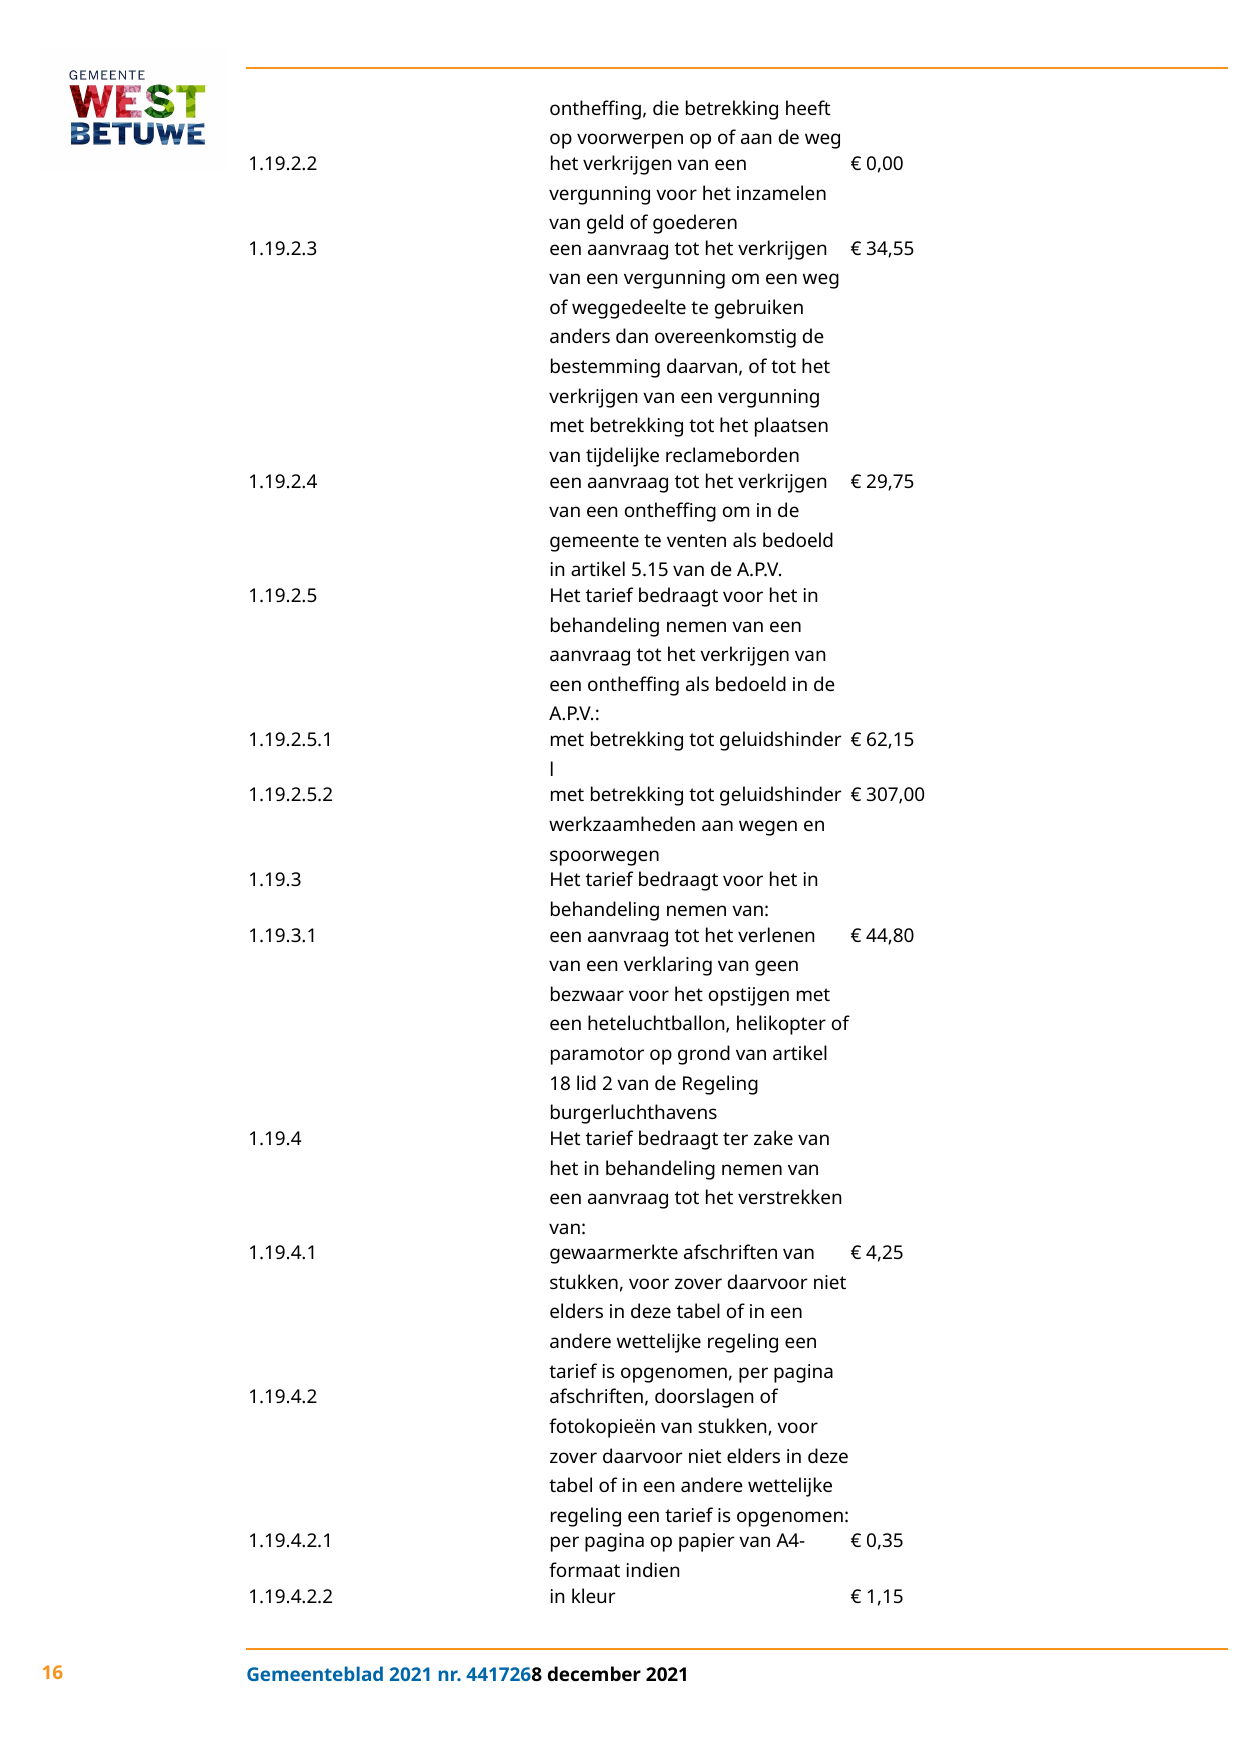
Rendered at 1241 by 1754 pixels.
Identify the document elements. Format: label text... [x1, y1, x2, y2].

table_cell [850, 1125, 1152, 1239]
table_cell Het tarief bedraagt ter zake van het in behandeling nemen van een aanvraag tot het verstrekken van: [549, 1125, 850, 1239]
table_cell € 4,25 [850, 1240, 1152, 1384]
table_cell het verkrijgen van een vergunning voor het inzamelen van geld of goederen [549, 150, 850, 235]
table_cell met betrekking tot geluidshinder werkzaamheden aan wegen en spoorwegen [549, 782, 850, 867]
table_cell 1.19.2.4 [248, 468, 549, 582]
table_cell afschriften, doorslagen of fotokopieën van stukken, voor zover daarvoor niet elders in deze tabel of in een andere wettelijke regeling een tarief is opgenomen: [549, 1384, 850, 1528]
table_cell 1.19.4 [248, 1125, 549, 1239]
table_cell € 44,80 [850, 922, 1152, 1125]
table_cell [850, 95, 1152, 150]
table_cell € 34,55 [850, 235, 1152, 468]
table_cell € 1,15 [850, 1583, 1152, 1609]
table_cell 1.19.3 [248, 867, 549, 922]
table_cell gewaarmerkte afschriften van stukken, voor zover daarvoor niet elders in deze tabel of in een andere wettelijke regeling een tarief is opgenomen, per pagina [549, 1240, 850, 1384]
table_cell [850, 867, 1152, 922]
picture [41, 47, 231, 172]
table_cell een aanvraag tot het verkrijgen van een vergunning om een weg of weggedeelte te gebruiken anders dan overeenkomstig de bestemming daarvan, of tot het verkrijgen van een vergunning met betrekking tot het plaatsen van tijdelijke reclameborden [549, 235, 850, 468]
table_cell 1.19.4.2.2 [248, 1583, 549, 1609]
table_cell met betrekking tot geluidshinder l [549, 726, 850, 782]
table_cell Het tarief bedraagt voor het in behandeling nemen van: [549, 867, 850, 922]
table_cell 1.19.2.5 [248, 582, 549, 726]
table_cell ontheffing, die betrekking heeft op voorwerpen op of aan de weg [549, 95, 850, 150]
table_cell 1.19.2.5.2 [248, 782, 549, 867]
table_cell 1.19.4.2.1 [248, 1528, 549, 1583]
table_cell per pagina op papier van A4-formaat indien [549, 1528, 850, 1583]
table_cell 1.19.2.5.1 [248, 726, 549, 782]
table_cell € 0,35 [850, 1528, 1152, 1583]
table_cell in kleur [549, 1583, 850, 1609]
table_cell € 29,75 [850, 468, 1152, 582]
table_cell [850, 582, 1152, 726]
table_cell een aanvraag tot het verlenen van een verklaring van geen bezwaar voor het opstijgen met een heteluchtballon, helikopter of paramotor op grond van artikel 18 lid 2 van de Regeling burgerluchthavens [549, 922, 850, 1125]
table_cell 1.19.4.2 [248, 1384, 549, 1528]
table_cell een aanvraag tot het verkrijgen van een ontheffing om in de gemeente te venten als bedoeld in artikel 5.15 van de A.P.V. [549, 468, 850, 582]
table_cell 1.19.2.2 [248, 150, 549, 235]
table_cell [248, 95, 549, 150]
table_cell 1.19.3.1 [248, 922, 549, 1125]
table_cell € 62,15 [850, 726, 1152, 782]
table_cell € 307,00 [850, 782, 1152, 867]
table_cell Het tarief bedraagt voor het in behandeling nemen van een aanvraag tot het verkrijgen van een ontheffing als bedoeld in de A.P.V.: [549, 582, 850, 726]
table_cell [850, 1384, 1152, 1528]
table_cell 1.19.4.1 [248, 1240, 549, 1384]
table_cell € 0,00 [850, 150, 1152, 235]
table_cell 1.19.2.3 [248, 235, 549, 468]
